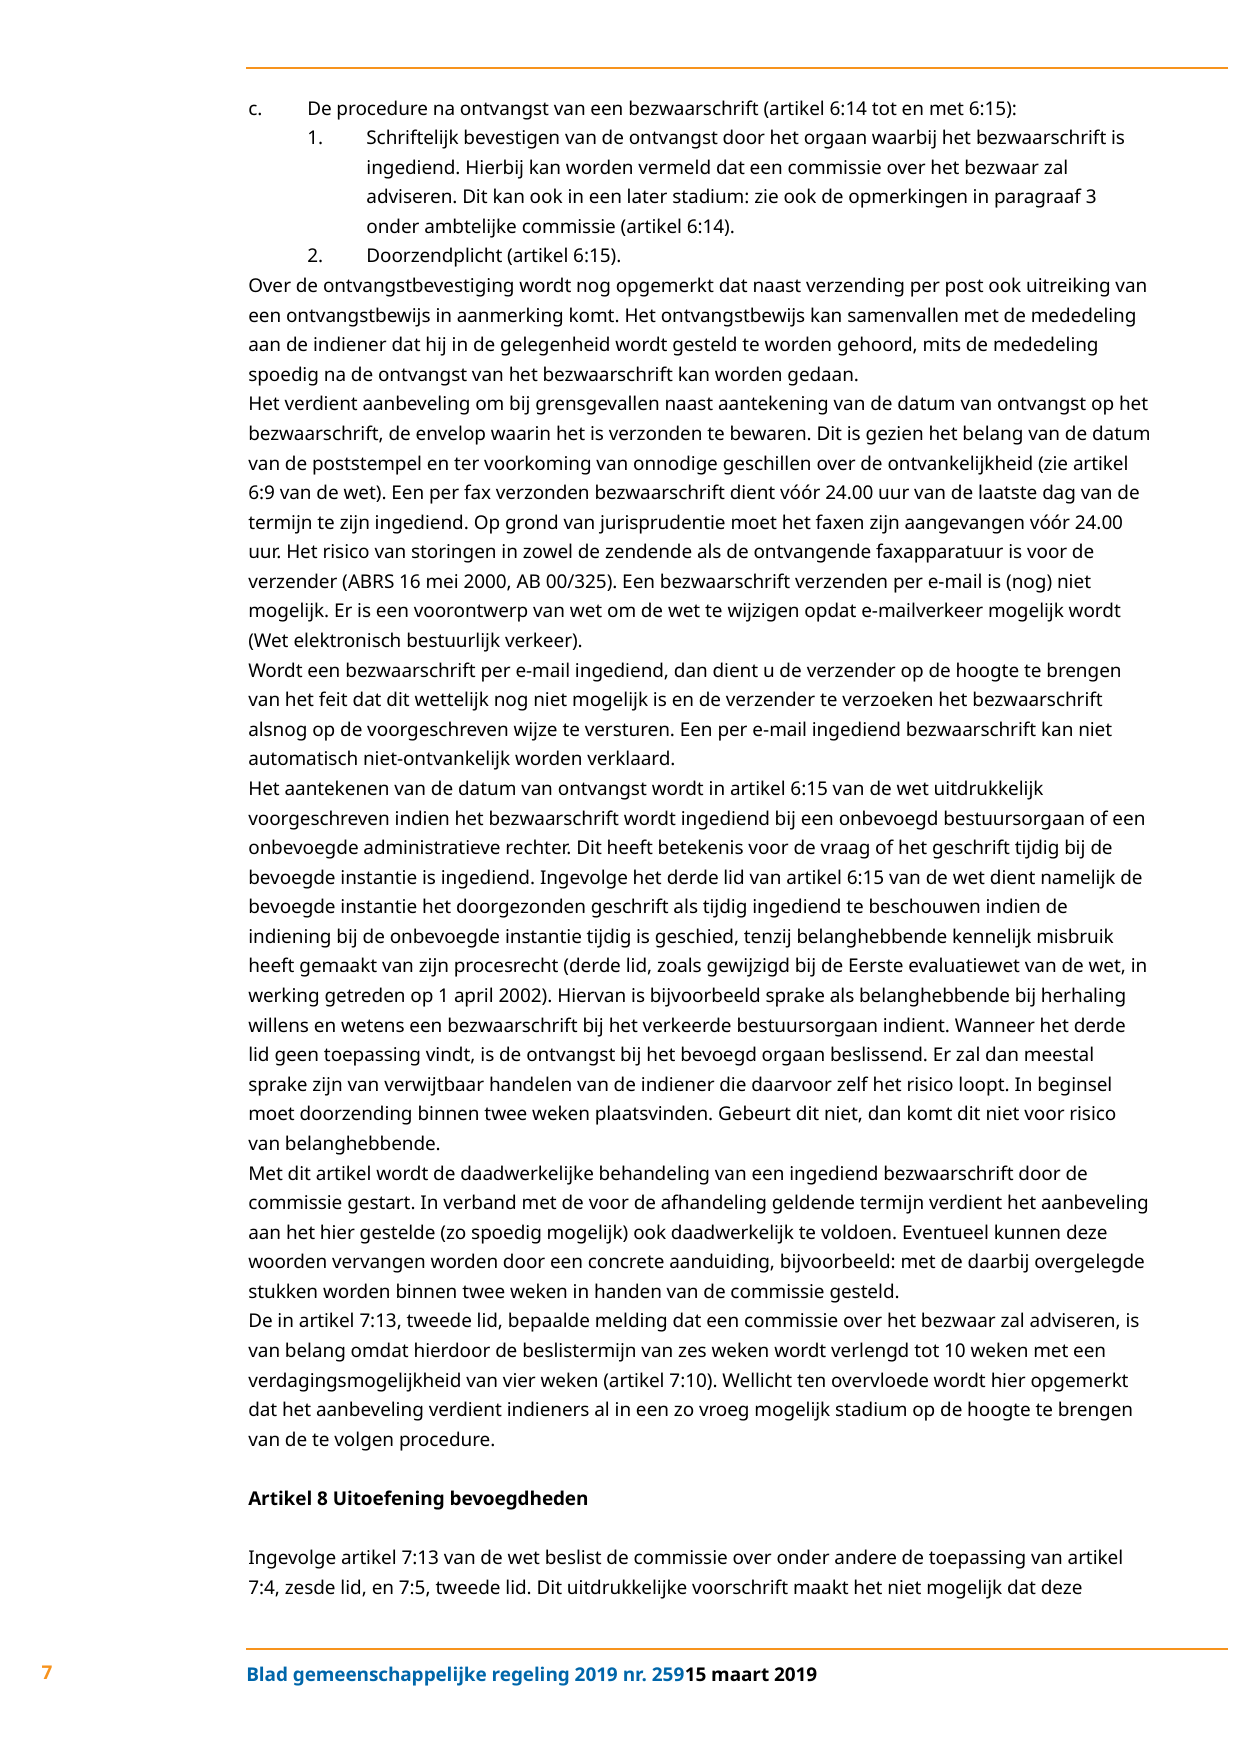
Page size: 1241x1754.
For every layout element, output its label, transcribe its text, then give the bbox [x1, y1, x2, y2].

list De procedure na ontvangst van een bezwaarschrift (artikel 6:14 tot en met 6:15): [248, 95, 1152, 121]
text Ingevolge artikel 7:13 van de wet beslist de commissie over onder andere de toepassing van artikel 7:4, zesde lid, en 7:5, tweede lid. Dit uitdrukkelijke voorschrift maakt het niet mogelijk dat deze [248, 1544, 1152, 1600]
list Doorzendplicht (artikel 6:15). [307, 243, 1152, 268]
text Het verdient aanbeveling om bij grensgevallen naast aantekening van de datum van ontvangst op het bezwaarschrift, de envelop waarin het is verzonden te bewaren. Dit is gezien het belang van de datum van de poststempel en ter voorkoming van onnodige geschillen over de ontvankelijkheid (zie artikel 6:9 van de wet). Een per fax verzonden bezwaarschrift dient vóór 24.00 uur van de laatste dag van de termijn te zijn ingediend. Op grond van jurisprudentie moet het faxen zijn aangevangen vóór 24.00 uur. Het risico van storingen in zowel de zendende als de ontvangende faxapparatuur is voor de verzender (ABRS 16 mei 2000, AB 00/325). Een bezwaarschrift verzenden per e-mail is (nog) niet mogelijk. Er is een voorontwerp van wet om de wet te wijzigen opdat e-mailverkeer mogelijk wordt (Wet elektronisch bestuurlijk verkeer). [248, 391, 1152, 653]
text Over de ontvangstbevestiging wordt nog opgemerkt dat naast verzending per post ook uitreiking van een ontvangstbewijs in aanmerking komt. Het ontvangstbewijs kan samenvallen met de mededeling aan de indiener dat hij in de gelegenheid wordt gesteld te worden gehoord, mits de mededeling spoedig na de ontvangst van het bezwaarschrift kan worden gedaan. [248, 272, 1152, 387]
text Artikel 8 Uitoefening bevoegdheden [248, 1485, 1152, 1511]
text De in artikel 7:13, tweede lid, bepaalde melding dat een commissie over het bezwaar zal adviseren, is van belang omdat hierdoor de beslistermijn van zes weken wordt verlengd tot 10 weken met een verdagingsmogelijkheid van vier weken (artikel 7:10). Wellicht ten overvloede wordt hier opgemerkt dat het aanbeveling verdient indieners al in een zo vroeg mogelijk stadium op de hoogte te brengen van de te volgen procedure. [248, 1308, 1152, 1452]
text Wordt een bezwaarschrift per e-mail ingediend, dan dient u de verzender op de hoogte te brengen van het feit dat dit wettelijk nog niet mogelijk is en de verzender te verzoeken het bezwaarschrift alsnog op de voorgeschreven wijze te versturen. Een per e-mail ingediend bezwaarschrift kan niet automatisch niet-ontvankelijk worden verklaard. [248, 657, 1152, 771]
picture [41, 47, 231, 172]
text Het aantekenen van de datum van ontvangst wordt in artikel 6:15 van de wet uitdrukkelijk voorgeschreven indien het bezwaarschrift wordt ingediend bij een onbevoegd bestuursorgaan of een onbevoegde administratieve rechter. Dit heeft betekenis voor de vraag of het geschrift tijdig bij de bevoegde instantie is ingediend. Ingevolge het derde lid van artikel 6:15 van de wet dient namelijk de bevoegde instantie het doorgezonden geschrift als tijdig ingediend te beschouwen indien de indiening bij de onbevoegde instantie tijdig is geschied, tenzij belanghebbende kennelijk misbruik heeft gemaakt van zijn procesrecht (derde lid, zoals gewijzigd bij de Eerste evaluatiewet van de wet, in werking getreden op 1 april 2002). Hiervan is bijvoorbeeld sprake als belanghebbende bij herhaling willens en wetens een bezwaarschrift bij het verkeerde bestuursorgaan indient. Wanneer het derde lid geen toepassing vindt, is de ontvangst bij het bevoegd orgaan beslissend. Er zal dan meestal sprake zijn van verwijtbaar handelen van de indiener die daarvoor zelf het risico loopt. In beginsel moet doorzending binnen twee weken plaatsvinden. Gebeurt dit niet, dan komt dit niet voor risico van belanghebbende. [248, 775, 1152, 1156]
text Met dit artikel wordt de daadwerkelijke behandeling van een ingediend bezwaarschrift door de commissie gestart. In verband met de voor de afhandeling geldende termijn verdient het aanbeveling aan het hier gestelde (zo spoedig mogelijk) ook daadwerkelijk te voldoen. Eventueel kunnen deze woorden vervangen worden door een concrete aanduiding, bijvoorbeeld: met de daarbij overgelegde stukken worden binnen twee weken in handen van de commissie gesteld. [248, 1160, 1152, 1304]
list Schriftelijk bevestigen van de ontvangst door het orgaan waarbij het bezwaarschrift is ingediend. Hierbij kan worden vermeld dat een commissie over het bezwaar zal adviseren. Dit kan ook in een later stadium: zie ook de opmerkingen in paragraaf 3 onder ambtelijke commissie (artikel 6:14). [307, 124, 1152, 239]
